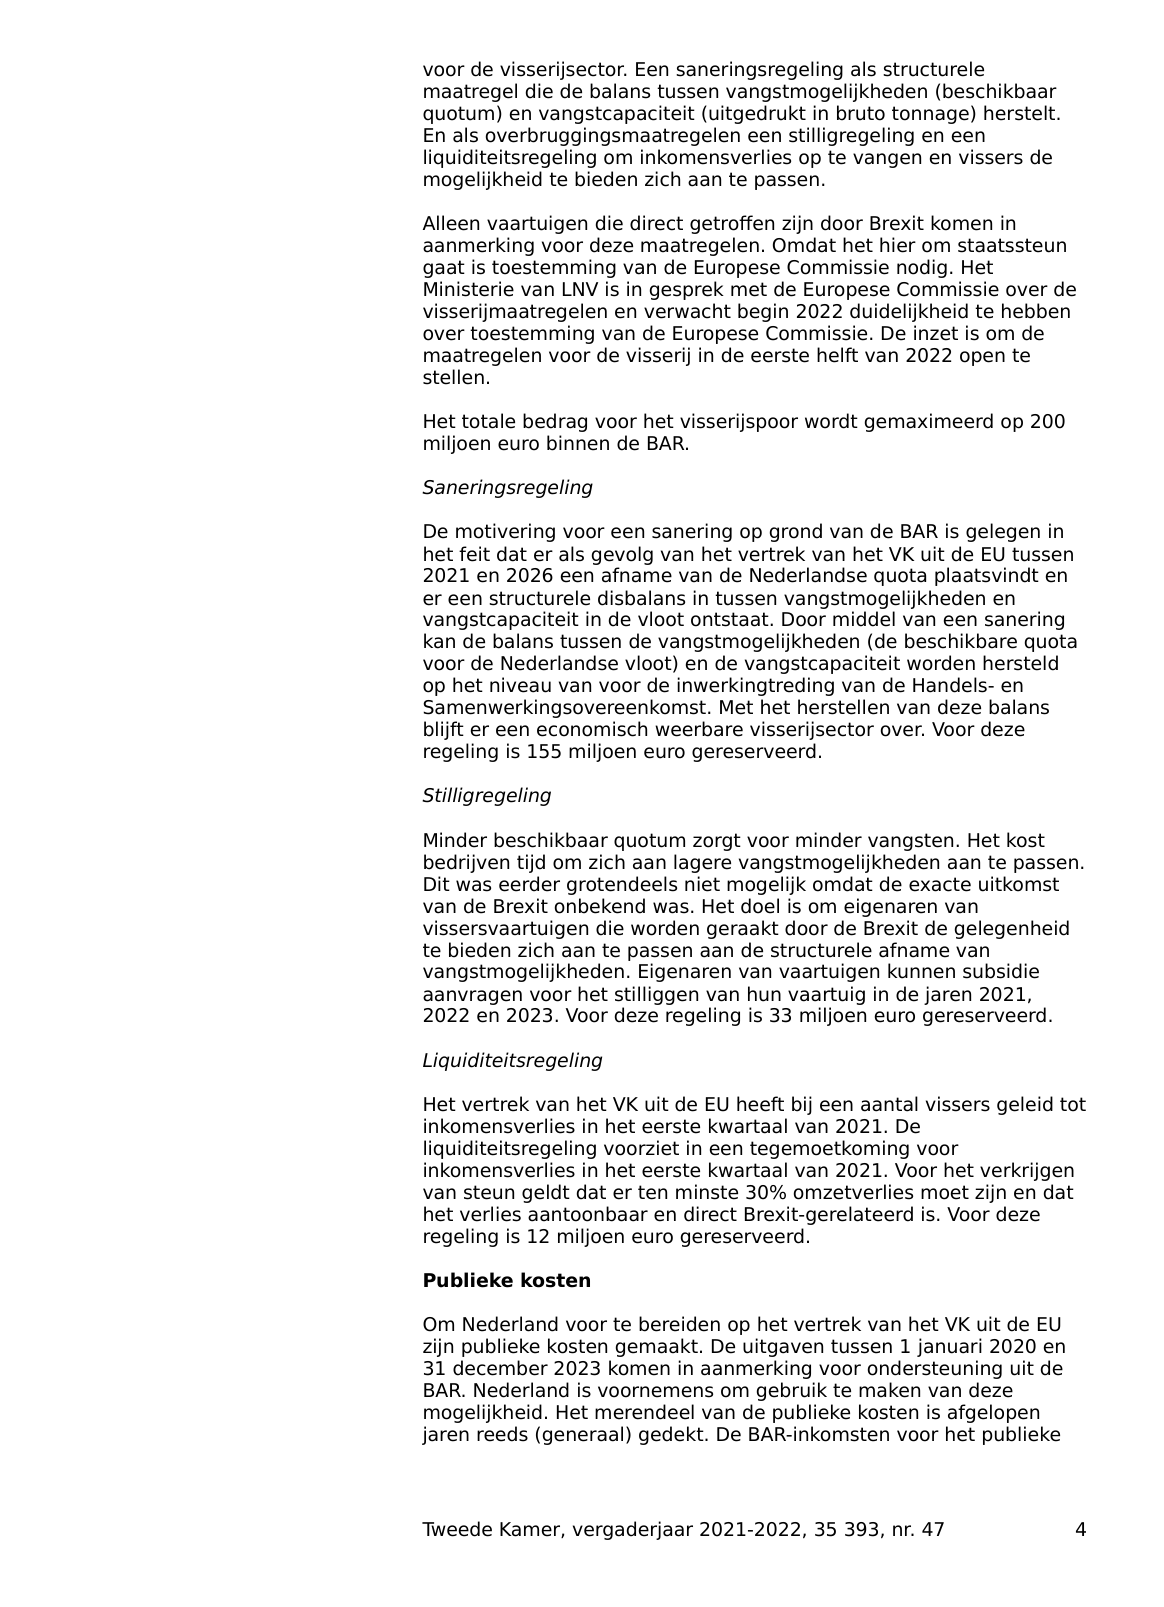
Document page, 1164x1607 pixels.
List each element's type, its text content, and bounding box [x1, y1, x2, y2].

subtitle Publieke kosten [422, 1270, 1087, 1292]
text Het totale bedrag voor het visserijspoor wordt gemaximeerd op 200 miljoen euro binnen de BAR. [422, 411, 1087, 455]
subtitle Saneringsregeling [422, 477, 1087, 499]
text Alleen vaartuigen die direct getroffen zijn door Brexit komen in aanmerking voor deze maatregelen. Omdat het hier om staatssteun gaat is toestemming van de Europese Commissie nodig. Het Ministerie van LNV is in gesprek met de Europese Commissie over de visserijmaatregelen en verwacht begin 2022 duidelijkheid te hebben over toestemming van de Europese Commissie. De inzet is om de maatregelen voor de visserij in de eerste helft van 2022 open te stellen. [422, 213, 1087, 389]
text Het vertrek van het VK uit de EU heeft bij een aantal vissers geleid tot inkomensverlies in het eerste kwartaal van 2021. De liquiditeitsregeling voorziet in een tegemoetkoming voor inkomensverlies in het eerste kwartaal van 2021. Voor het verkrijgen van steun geldt dat er ten minste 30% omzetverlies moet zijn en dat het verlies aantoonbaar en direct Brexit-gerelateerd is. Voor deze regeling is 12 miljoen euro gereserveerd. [422, 1094, 1087, 1248]
text Minder beschikbaar quotum zorgt voor minder vangsten. Het kost bedrijven tijd om zich aan lagere vangstmogelijkheden aan te passen. Dit was eerder grotendeels niet mogelijk omdat de exacte uitkomst van de Brexit onbekend was. Het doel is om eigenaren van vissersvaartuigen die worden geraakt door de Brexit de gelegenheid te bieden zich aan te passen aan de structurele afname van vangstmogelijkheden. Eigenaren van vaartuigen kunnen subsidie aanvragen voor het stilliggen van hun vaartuig in de jaren 2021, 2022 en 2023. Voor deze regeling is 33 miljoen euro gereserveerd. [422, 829, 1087, 1027]
subtitle Stilligregeling [422, 785, 1087, 807]
text De motivering voor een sanering op grond van de BAR is gelegen in het feit dat er als gevolg van het vertrek van het VK uit de EU tussen 2021 en 2026 een afname van de Nederlandse quota plaatsvindt en er een structurele disbalans in tussen vangstmogelijkheden en vangstcapaciteit in de vloot ontstaat. Door middel van een sanering kan de balans tussen de vangstmogelijkheden (de beschikbare quota voor de Nederlandse vloot) en de vangstcapaciteit worden hersteld op het niveau van voor de inwerkingtreding van de Handels- en Samenwerkingsovereenkomst. Met het herstellen van deze balans blijft er een economisch weerbare visserijsector over. Voor deze regeling is 155 miljoen euro gereserveerd. [422, 521, 1087, 763]
subtitle Liquiditeitsregeling [422, 1049, 1087, 1072]
text Om Nederland voor te bereiden op het vertrek van het VK uit de EU zijn publieke kosten gemaakt. De uitgaven tussen 1 januari 2020 en 31 december 2023 komen in aanmerking voor ondersteuning uit de BAR. Nederland is voornemens om gebruik te maken van deze mogelijkheid. Het merendeel van de publieke kosten is afgelopen jaren reeds (generaal) gedekt. De BAR-inkomsten voor het publieke [422, 1314, 1087, 1446]
text voor de visserijsector. Een saneringsregeling als structurele maatregel die de balans tussen vangstmogelijkheden (beschikbaar quotum) en vangstcapaciteit (uitgedrukt in bruto tonnage) herstelt. En als overbruggingsmaatregelen een stilligregeling en een liquiditeitsregeling om inkomensverlies op te vangen en vissers de mogelijkheid te bieden zich aan te passen. [422, 59, 1087, 191]
